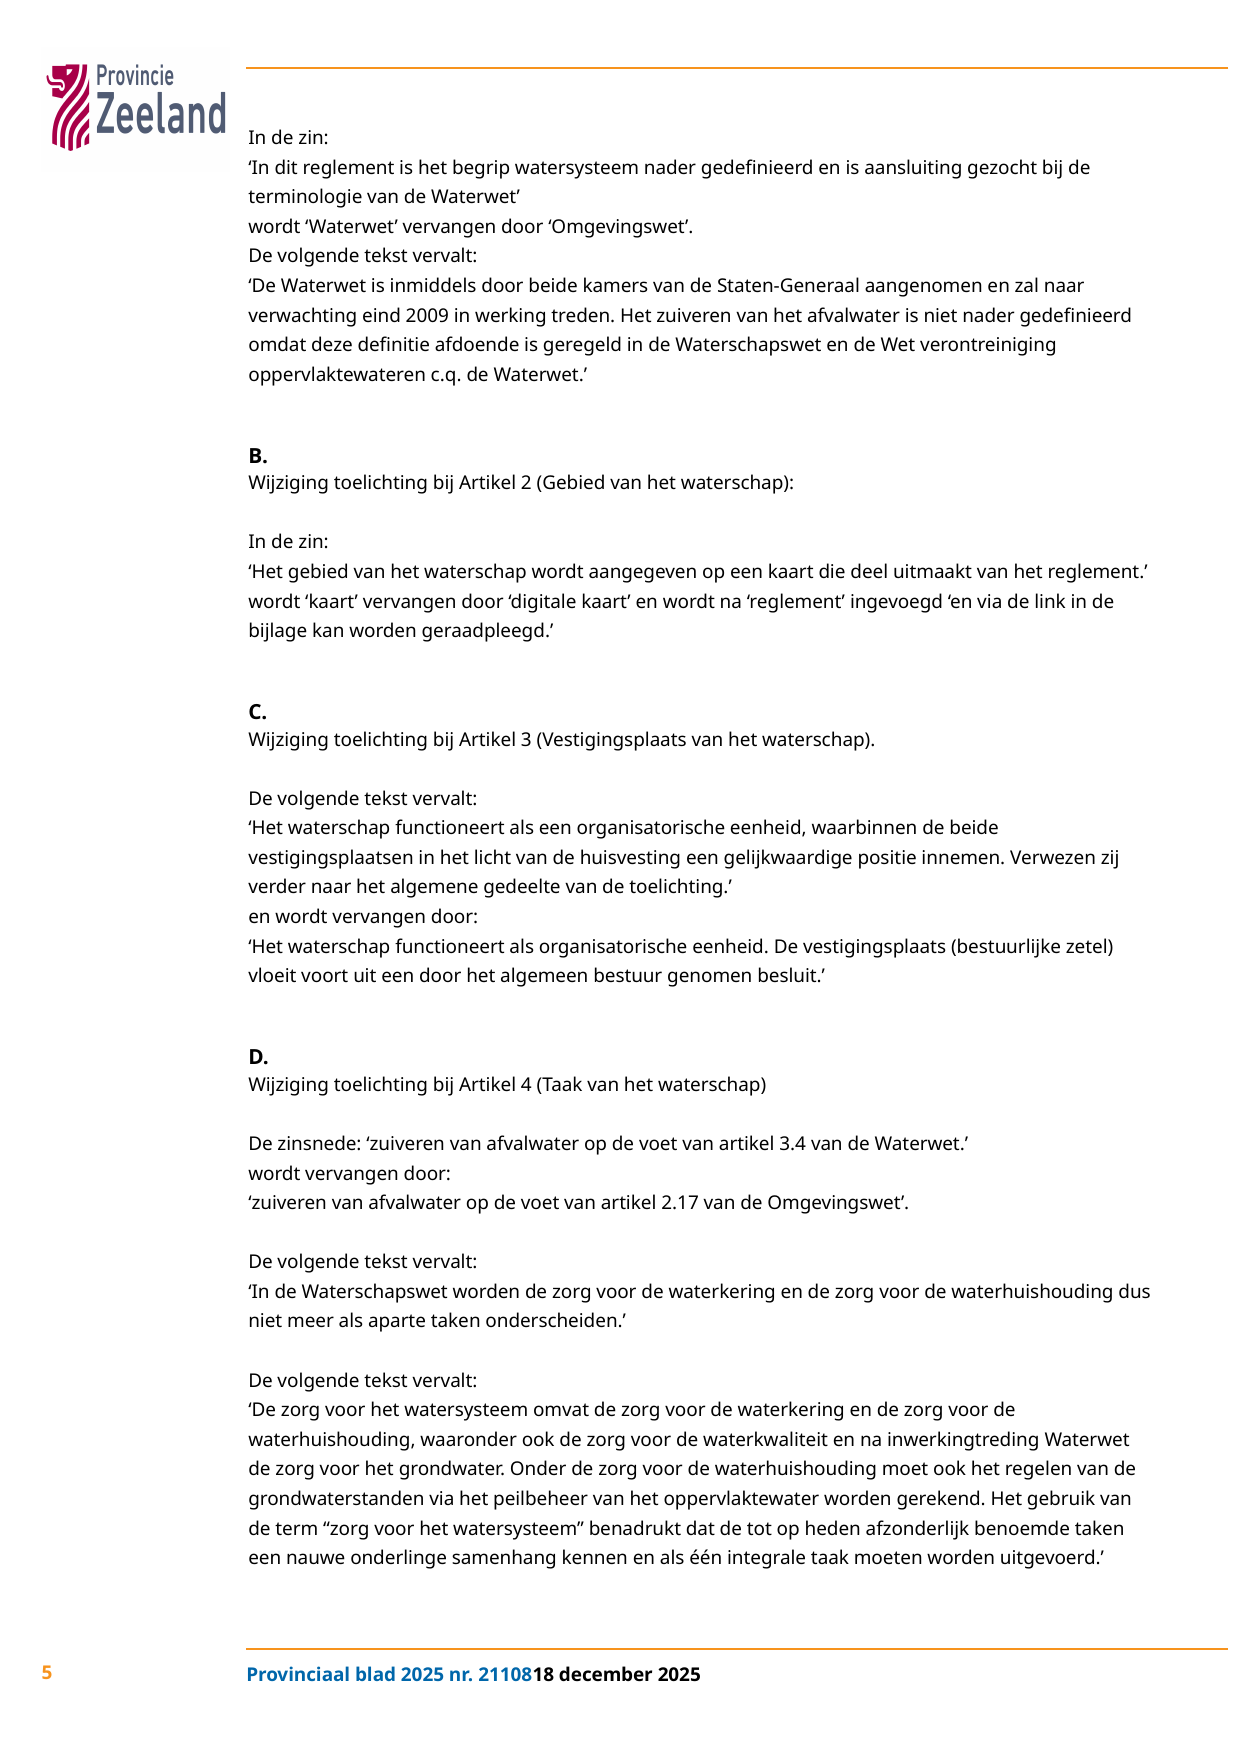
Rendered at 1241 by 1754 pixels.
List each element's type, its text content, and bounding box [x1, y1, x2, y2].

text en wordt vervangen door: [248, 903, 1152, 929]
text wordt ‘kaart’ vervangen door ‘digitale kaart’ en wordt na ‘reglement’ ingevoegd ‘en via de link in de bijlage kan worden geraadpleegd.’ [248, 588, 1152, 643]
picture [41, 47, 231, 172]
text Wijziging toelichting bij Artikel 4 (Taak van het waterschap) [248, 1071, 1152, 1097]
text ‘De Waterwet is inmiddels door beide kamers van de Staten-Generaal aangenomen en zal naar verwachting eind 2009 in werking treden. Het zuiveren van het afvalwater is niet nader gedefinieerd omdat deze definitie afdoende is geregeld in de Waterschapswet en de Wet verontreiniging oppervlaktewateren c.q. de Waterwet.’ [248, 272, 1152, 387]
text ‘Het waterschap functioneert als een organisatorische eenheid, waarbinnen de beide vestigingsplaatsen in het licht van de huisvesting een gelijkwaardige positie innemen. Verwezen zij verder naar het algemene gedeelte van de toelichting.’ [248, 814, 1152, 899]
text B. [248, 441, 1152, 469]
text De volgende tekst vervalt: [248, 1367, 1152, 1392]
text Wijziging toelichting bij Artikel 2 (Gebied van het waterschap): [248, 469, 1152, 495]
text D. [248, 1042, 1152, 1071]
text De zinsnede: ‘zuiveren van afvalwater op de voet van artikel 3.4 van de Waterwet.’ [248, 1130, 1152, 1156]
text ‘zuiveren van afvalwater op de voet van artikel 2.17 van de Omgevingswet’. [248, 1189, 1152, 1215]
text De volgende tekst vervalt: [248, 243, 1152, 268]
text ‘In dit reglement is het begrip watersysteem nader gedefinieerd en is aansluiting gezocht bij de terminologie van de Waterwet’ [248, 154, 1152, 209]
text ‘In de Waterschapswet worden de zorg voor de waterkering en de zorg voor de waterhuishouding dus niet meer als aparte taken onderscheiden.’ [248, 1278, 1152, 1333]
text wordt ‘Waterwet’ vervangen door ‘Omgevingswet’. [248, 213, 1152, 239]
text In de zin: [248, 124, 1152, 150]
text In de zin: [248, 529, 1152, 554]
text wordt vervangen door: [248, 1160, 1152, 1185]
text De volgende tekst vervalt: [248, 1248, 1152, 1274]
text ‘De zorg voor het watersysteem omvat de zorg voor de waterkering en de zorg voor de waterhuishouding, waaronder ook de zorg voor de waterkwaliteit en na inwerkingtreding Waterwet de zorg voor het grondwater. Onder de zorg voor de waterhuishouding moet ook het regelen van de grondwaterstanden via het peilbeheer van het oppervlaktewater worden gerekend. Het gebruik van de term “zorg voor het watersysteem” benadrukt dat de tot op heden afzonderlijk benoemde taken een nauwe onderlinge samenhang kennen en als één integrale taak moeten worden uitgevoerd.’ [248, 1396, 1152, 1570]
text De volgende tekst vervalt: [248, 785, 1152, 811]
text ‘Het gebied van het waterschap wordt aangegeven op een kaart die deel uitmaakt van het reglement.’ [248, 558, 1152, 584]
text Wijziging toelichting bij Artikel 3 (Vestigingsplaats van het waterschap). [248, 726, 1152, 752]
text C. [248, 697, 1152, 726]
text ‘Het waterschap functioneert als organisatorische eenheid. De vestigingsplaats (bestuurlijke zetel) vloeit voort uit een door het algemeen bestuur genomen besluit.’ [248, 933, 1152, 988]
